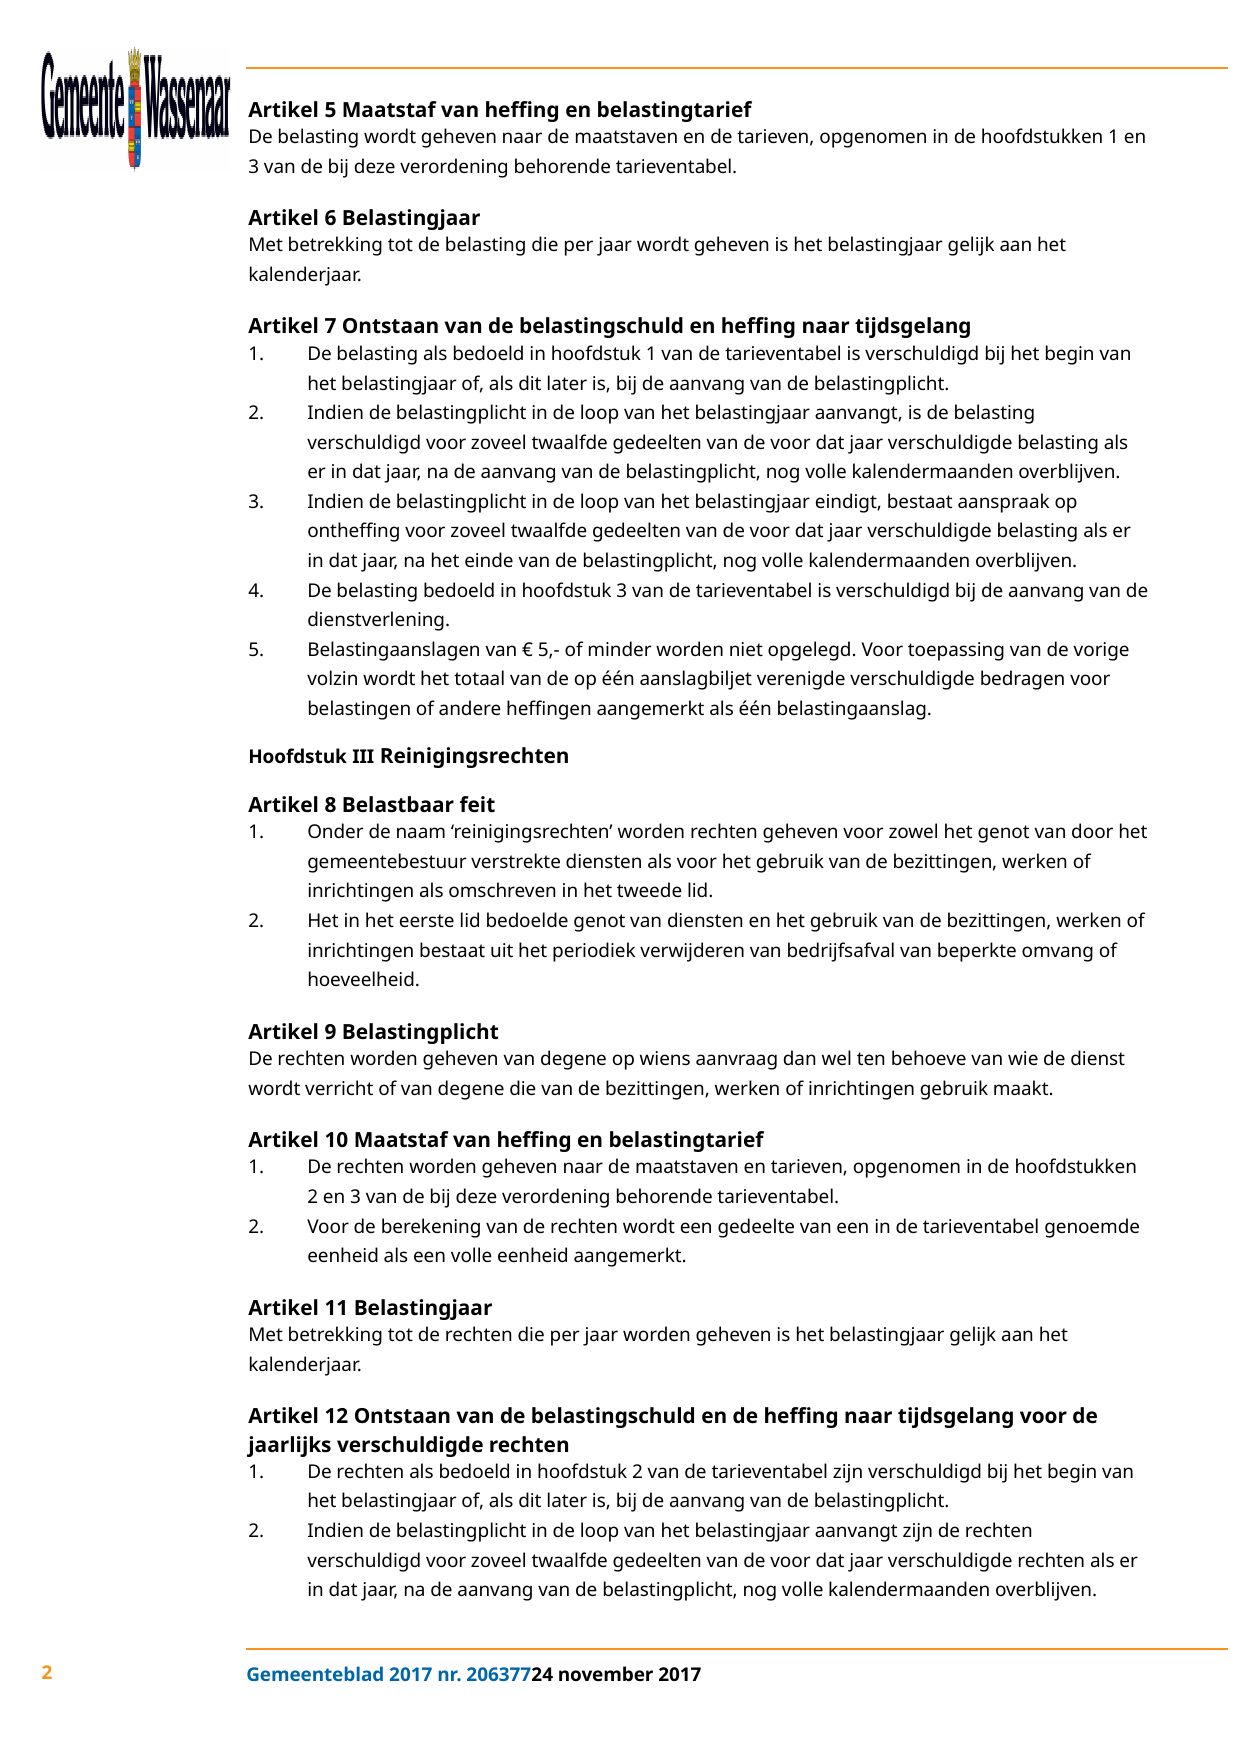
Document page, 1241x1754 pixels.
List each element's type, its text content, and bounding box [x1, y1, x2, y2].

list Voor de berekening van de rechten wordt een gedeelte van een in de tarieventabel genoemde eenheid als een volle eenheid aangemerkt. [248, 1213, 1152, 1268]
list Indien de belastingplicht in de loop van het belastingjaar eindigt, bestaat aanspraak op ontheffing voor zoveel twaalfde gedeelten van de voor dat jaar verschuldigde belasting als er in dat jaar, na het einde van de belastingplicht, nog volle kalendermaanden overblijven. [248, 488, 1152, 573]
list De belasting als bedoeld in hoofdstuk 1 van de tarieventabel is verschuldigd bij het begin van het belastingjaar of, als dit later is, bij de aanvang van de belastingplicht. [248, 340, 1152, 395]
text De rechten worden geheven van degene op wiens aanvraag dan wel ten behoeve van wie de dienst wordt verricht of van degene die van de bezittingen, werken of inrichtingen gebruik maakt. [248, 1045, 1152, 1101]
text Met betrekking tot de rechten die per jaar worden geheven is het belastingjaar gelijk aan het kalenderjaar. [248, 1321, 1152, 1377]
list Indien de belastingplicht in de loop van het belastingjaar aanvangt, is de belasting verschuldigd voor zoveel twaalfde gedeelten van de voor dat jaar verschuldigde belasting als er in dat jaar, na de aanvang van de belastingplicht, nog volle kalendermaanden overblijven. [248, 399, 1152, 484]
picture [41, 47, 231, 172]
text De belasting wordt geheven naar de maatstaven en de tarieven, opgenomen in de hoofdstukken 1 en 3 van de bij deze verordening behorende tarieventabel. [248, 123, 1152, 178]
list De rechten worden geheven naar de maatstaven en tarieven, opgenomen in de hoofdstukken 2 en 3 van de bij deze verordening behorende tarieventabel. [248, 1154, 1152, 1209]
text Artikel 12 Ontstaan van de belastingschuld en de heffing naar tijdsgelang voor de jaarlijks verschuldigde rechten [248, 1401, 1152, 1458]
text Artikel 5 Maatstaf van heffing en belastingtarief [248, 95, 1152, 123]
list Belastingaanslagen van € 5,- of minder worden niet opgelegd. Voor toepassing van de vorige volzin wordt het totaal van de op één aanslagbiljet verenigde verschuldigde bedragen voor belastingen of andere heffingen aangemerkt als één belastingaanslag. [248, 636, 1152, 721]
list Het in het eerste lid bedoelde genot van diensten en het gebruik van de bezittingen, werken of inrichtingen bestaat uit het periodiek verwijderen van bedrijfsafval van beperkte omvang of hoeveelheid. [248, 907, 1152, 992]
text Artikel 8 Belastbaar feit [248, 790, 1152, 818]
text Hoofdstuk III Reinigingsrechten [248, 741, 1152, 769]
list De belasting bedoeld in hoofdstuk 3 van de tarieventabel is verschuldigd bij de aanvang van de dienstverlening. [248, 577, 1152, 632]
text Artikel 10 Maatstaf van heffing en belastingtarief [248, 1125, 1152, 1154]
list De rechten als bedoeld in hoofdstuk 2 van de tarieventabel zijn verschuldigd bij het begin van het belastingjaar of, als dit later is, bij de aanvang van de belastingplicht. [248, 1458, 1152, 1513]
list Onder de naam ‘reinigingsrechten’ worden rechten geheven voor zowel het genot van door het gemeentebestuur verstrekte diensten als voor het gebruik van de bezittingen, werken of inrichtingen als omschreven in het tweede lid. [248, 818, 1152, 903]
text Artikel 11 Belastingjaar [248, 1293, 1152, 1321]
text Artikel 7 Ontstaan van de belastingschuld en heffing naar tijdsgelang [248, 312, 1152, 340]
text Met betrekking tot de belasting die per jaar wordt geheven is het belastingjaar gelijk aan het kalenderjaar. [248, 232, 1152, 287]
list Indien de belastingplicht in de loop van het belastingjaar aanvangt zijn de rechten verschuldigd voor zoveel twaalfde gedeelten van de voor dat jaar verschuldigde rechten als er in dat jaar, na de aanvang van de belastingplicht, nog volle kalendermaanden overblijven. [248, 1517, 1152, 1602]
text Artikel 6 Belastingjaar [248, 203, 1152, 232]
text Artikel 9 Belastingplicht [248, 1017, 1152, 1045]
